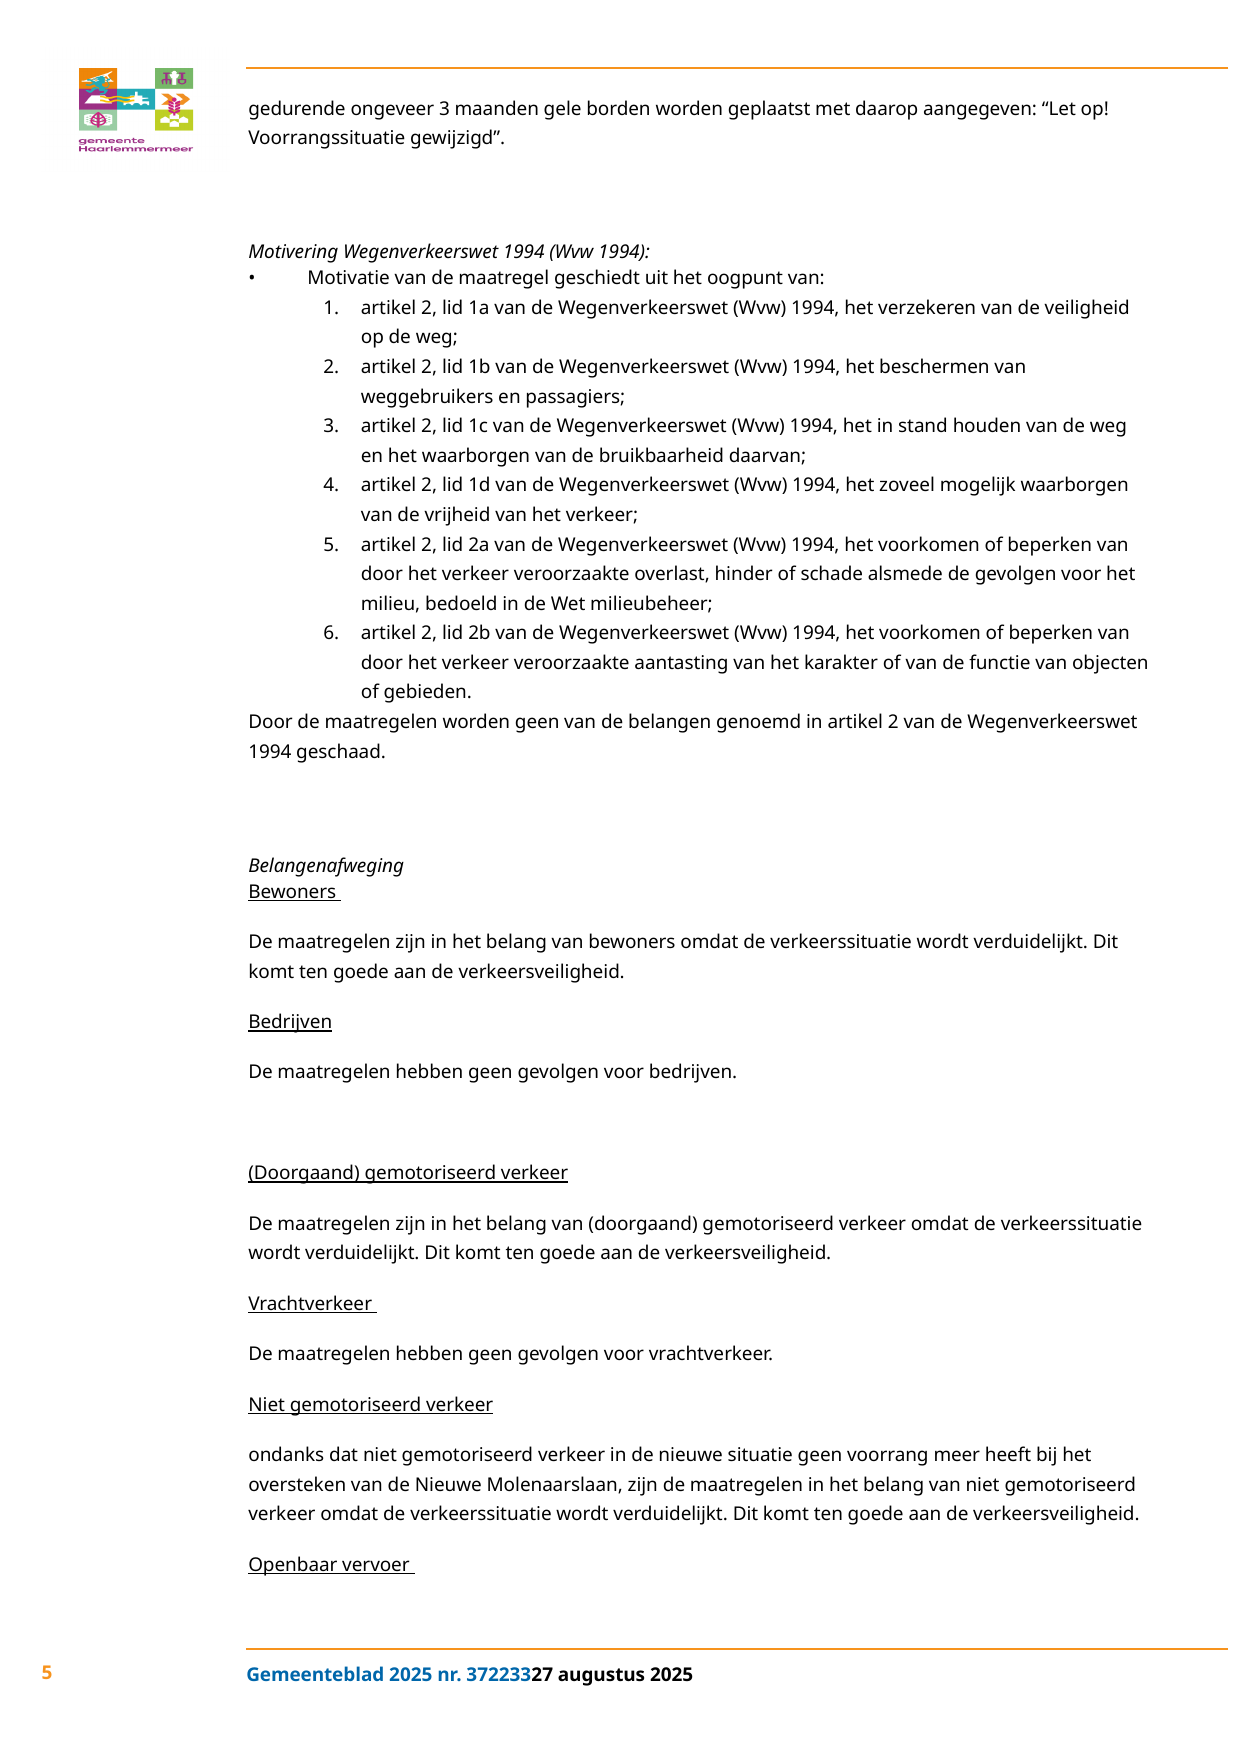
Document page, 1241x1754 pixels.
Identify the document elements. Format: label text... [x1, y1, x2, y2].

text Bewoners [248, 878, 1152, 904]
list artikel 2, lid 2a van de Wegenverkeerswet (Wvw) 1994, het voorkomen of beperken van door het verkeer veroorzaakte overlast, hinder of schade alsmede de gevolgen voor het milieu, bedoeld in de Wet milieubeheer; [323, 531, 1152, 616]
list artikel 2, lid 1b van de Wegenverkeerswet (Wvw) 1994, het beschermen van weggebruikers en passagiers; [323, 353, 1152, 408]
text De maatregelen zijn in het belang van (doorgaand) gemotoriseerd verkeer omdat de verkeerssituatie wordt verduidelijkt. Dit komt ten goede aan de verkeersveiligheid. [248, 1210, 1152, 1265]
text De maatregelen hebben geen gevolgen voor bedrijven. [248, 1059, 1152, 1084]
list artikel 2, lid 1c van de Wegenverkeerswet (Wvw) 1994, het in stand houden van de weg en het waarborgen van de bruikbaarheid daarvan; [323, 412, 1152, 468]
list Motivatie van de maatregel geschiedt uit het oogpunt van: [248, 264, 1152, 290]
text Belangenafweging [248, 852, 1152, 878]
list artikel 2, lid 1d van de Wegenverkeerswet (Wvw) 1994, het zoveel mogelijk waarborgen van de vrijheid van het verkeer; [323, 472, 1152, 527]
text Openbaar vervoer [248, 1551, 1152, 1577]
text Motivering Wegenverkeerswet 1994 (Wvw 1994): [248, 239, 1152, 264]
text (Doorgaand) gemotoriseerd verkeer [248, 1159, 1152, 1185]
text Door de maatregelen worden geen van de belangen genoemd in artikel 2 van de Wegenverkeerswet 1994 geschaad. [248, 708, 1152, 763]
text Vrachtverkeer [248, 1290, 1152, 1316]
picture [41, 47, 231, 172]
list artikel 2, lid 1a van de Wegenverkeerswet (Wvw) 1994, het verzekeren van de veiligheid op de weg; [323, 294, 1152, 349]
text De maatregelen zijn in het belang van bewoners omdat de verkeerssituatie wordt verduidelijkt. Dit komt ten goede aan de verkeersveiligheid. [248, 928, 1152, 984]
text gedurende ongeveer 3 maanden gele borden worden geplaatst met daarop aangegeven: “Let op! Voorrangssituatie gewijzigd”. [248, 95, 1152, 150]
text ondanks dat niet gemotoriseerd verkeer in de nieuwe situatie geen voorrang meer heeft bij het oversteken van de Nieuwe Molenaarslaan, zijn de maatregelen in het belang van niet gemotoriseerd verkeer omdat de verkeerssituatie wordt verduidelijkt. Dit komt ten goede aan de verkeersveiligheid. [248, 1441, 1152, 1526]
text De maatregelen hebben geen gevolgen voor vrachtverkeer. [248, 1340, 1152, 1366]
text Bedrijven [248, 1008, 1152, 1034]
list artikel 2, lid 2b van de Wegenverkeerswet (Wvw) 1994, het voorkomen of beperken van door het verkeer veroorzaakte aantasting van het karakter of van de functie van objecten of gebieden. [323, 619, 1152, 704]
text Niet gemotoriseerd verkeer [248, 1391, 1152, 1417]
